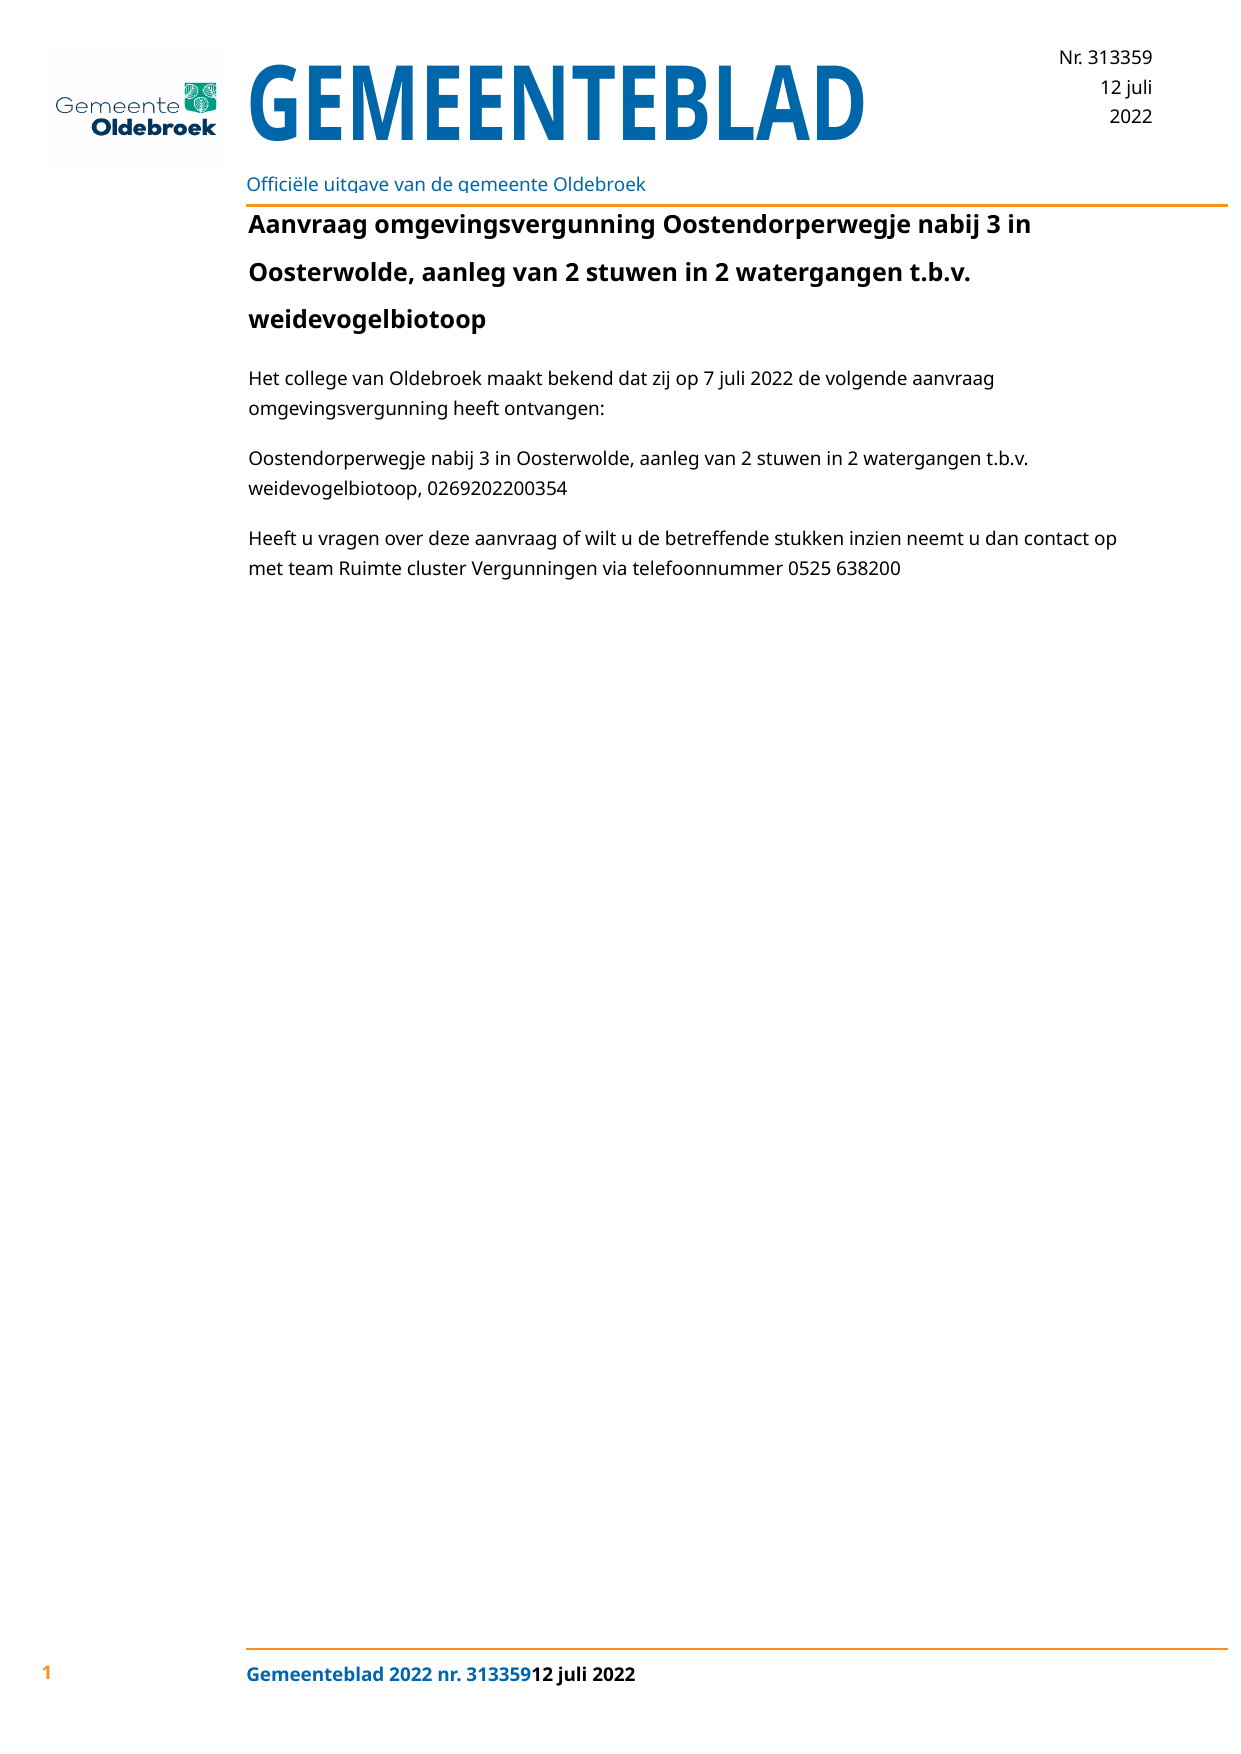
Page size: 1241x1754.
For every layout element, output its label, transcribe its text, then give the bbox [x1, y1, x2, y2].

text Aanvraag omgevingsvergunning Oostendorperwegje nabij 3 in Oosterwolde, aanleg van 2 stuwen in 2 watergangen t.b.v. weidevogelbiotoop [248, 207, 1152, 336]
picture [41, 47, 231, 172]
text Oostendorperwegje nabij 3 in Oosterwolde, aanleg van 2 stuwen in 2 watergangen t.b.v. weidevogelbiotoop, 0269202200354 [248, 446, 1152, 501]
text Het college van Oldebroek maakt bekend dat zij op 7 juli 2022 de volgende aanvraag omgevingsvergunning heeft ontvangen: [248, 366, 1152, 421]
text Heeft u vragen over deze aanvraag of wilt u de betreffende stukken inzien neemt u dan contact op met team Ruimte cluster Vergunningen via telefoonnummer 0525 638200 [248, 526, 1152, 581]
